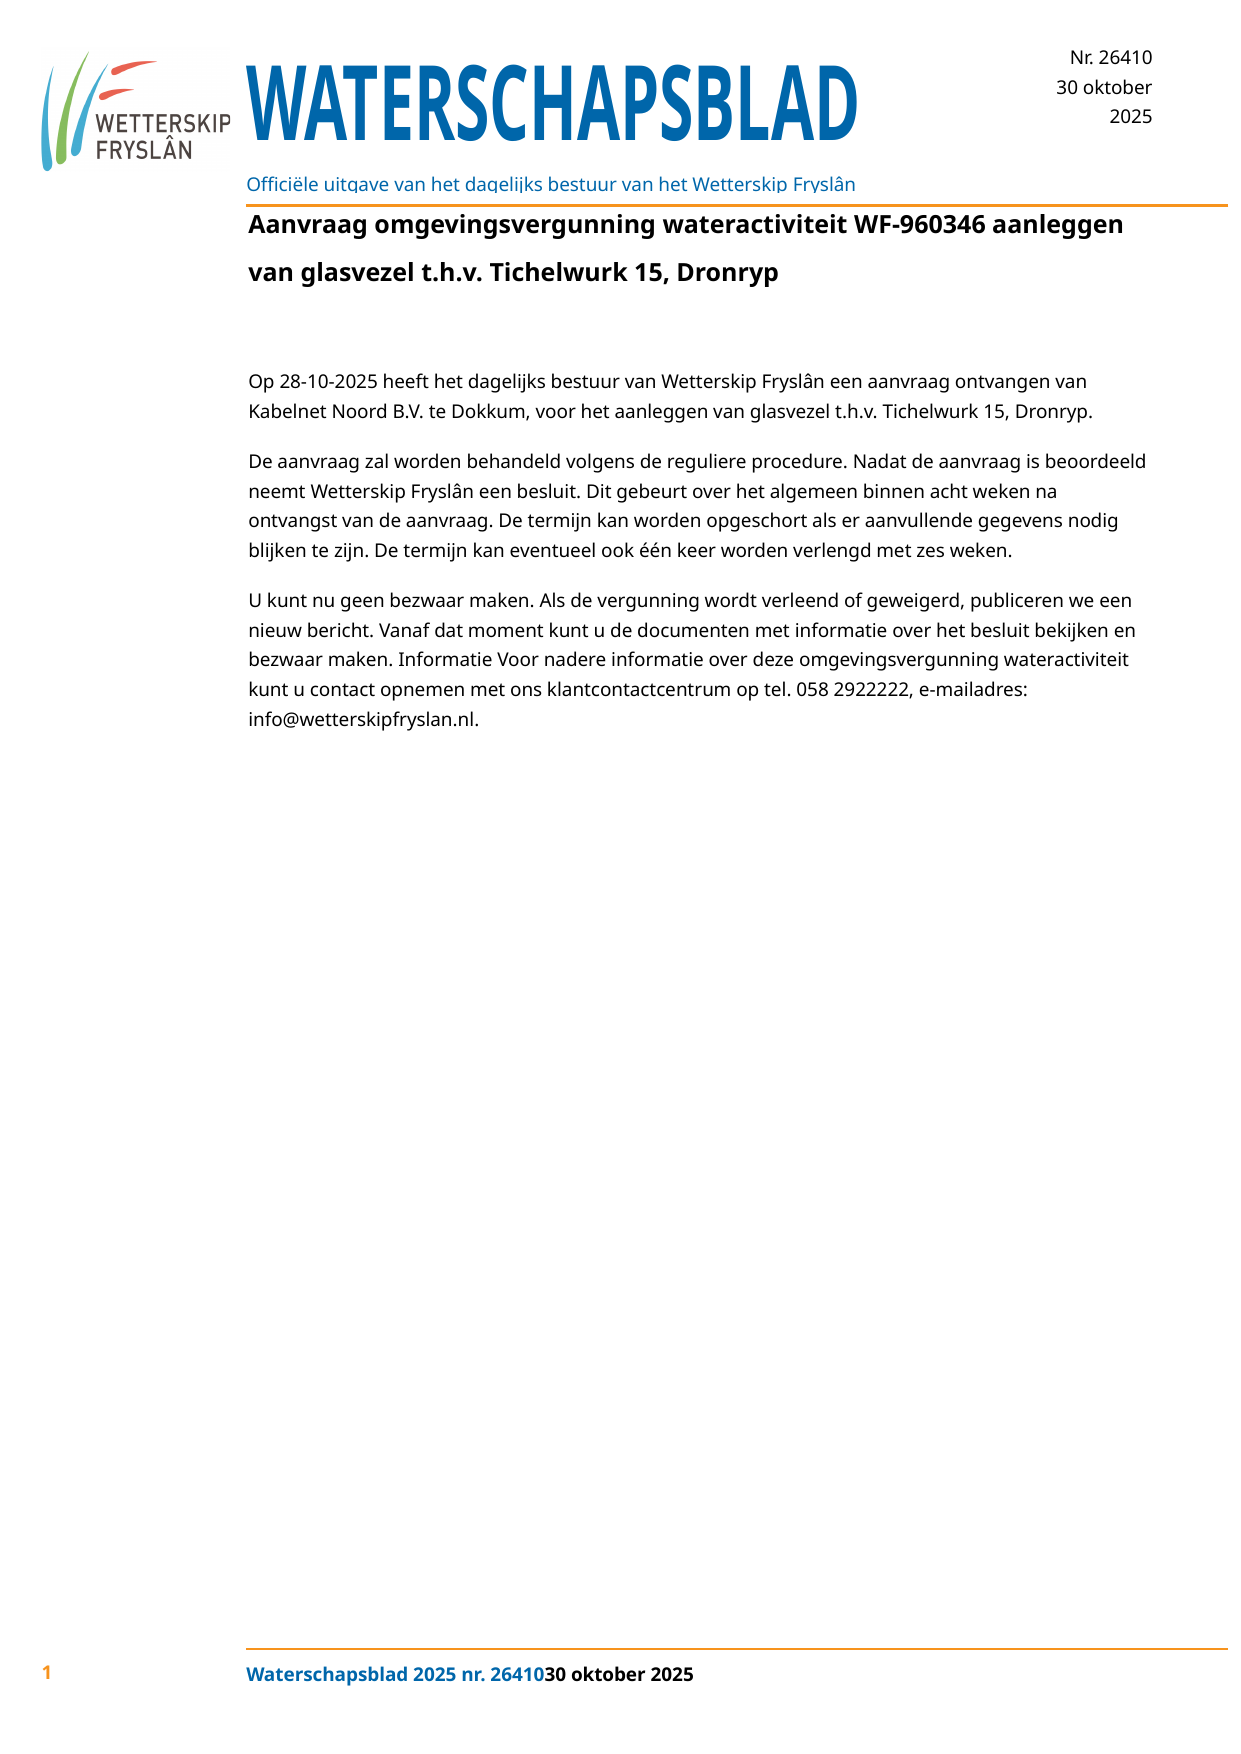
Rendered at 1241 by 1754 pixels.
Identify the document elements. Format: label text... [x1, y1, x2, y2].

text Op 28-10-2025 heeft het dagelijks bestuur van Wetterskip Fryslân een aanvraag ontvangen van Kabelnet Noord B.V. te Dokkum, voor het aanleggen van glasvezel t.h.v. Tichelwurk 15, Dronryp. [248, 368, 1152, 424]
text U kunt nu geen bezwaar maken. Als de vergunning wordt verleend of geweigerd, publiceren we een nieuw bericht. Vanaf dat moment kunt u de documenten met informatie over het besluit bekijken en bezwaar maken. Informatie Voor nadere informatie over deze omgevingsvergunning wateractiviteit kunt u contact opnemen met ons klantcontactcentrum op tel. 058 2922222, e-mailadres: info@wetterskipfryslan.nl. [248, 587, 1152, 732]
text De aanvraag zal worden behandeld volgens de reguliere procedure. Nadat de aanvraag is beoordeeld neemt Wetterskip Fryslân een besluit. Dit gebeurt over het algemeen binnen acht weken na ontvangst van de aanvraag. De termijn kan worden opgeschort als er aanvullende gegevens nodig blijken te zijn. De termijn kan eventueel ook één keer worden verlengd met zes weken. [248, 448, 1152, 563]
text Aanvraag omgevingsvergunning wateractiviteit WF-960346 aanleggen van glasvezel t.h.v. Tichelwurk 15, Dronryp [248, 207, 1152, 288]
picture [41, 47, 231, 172]
